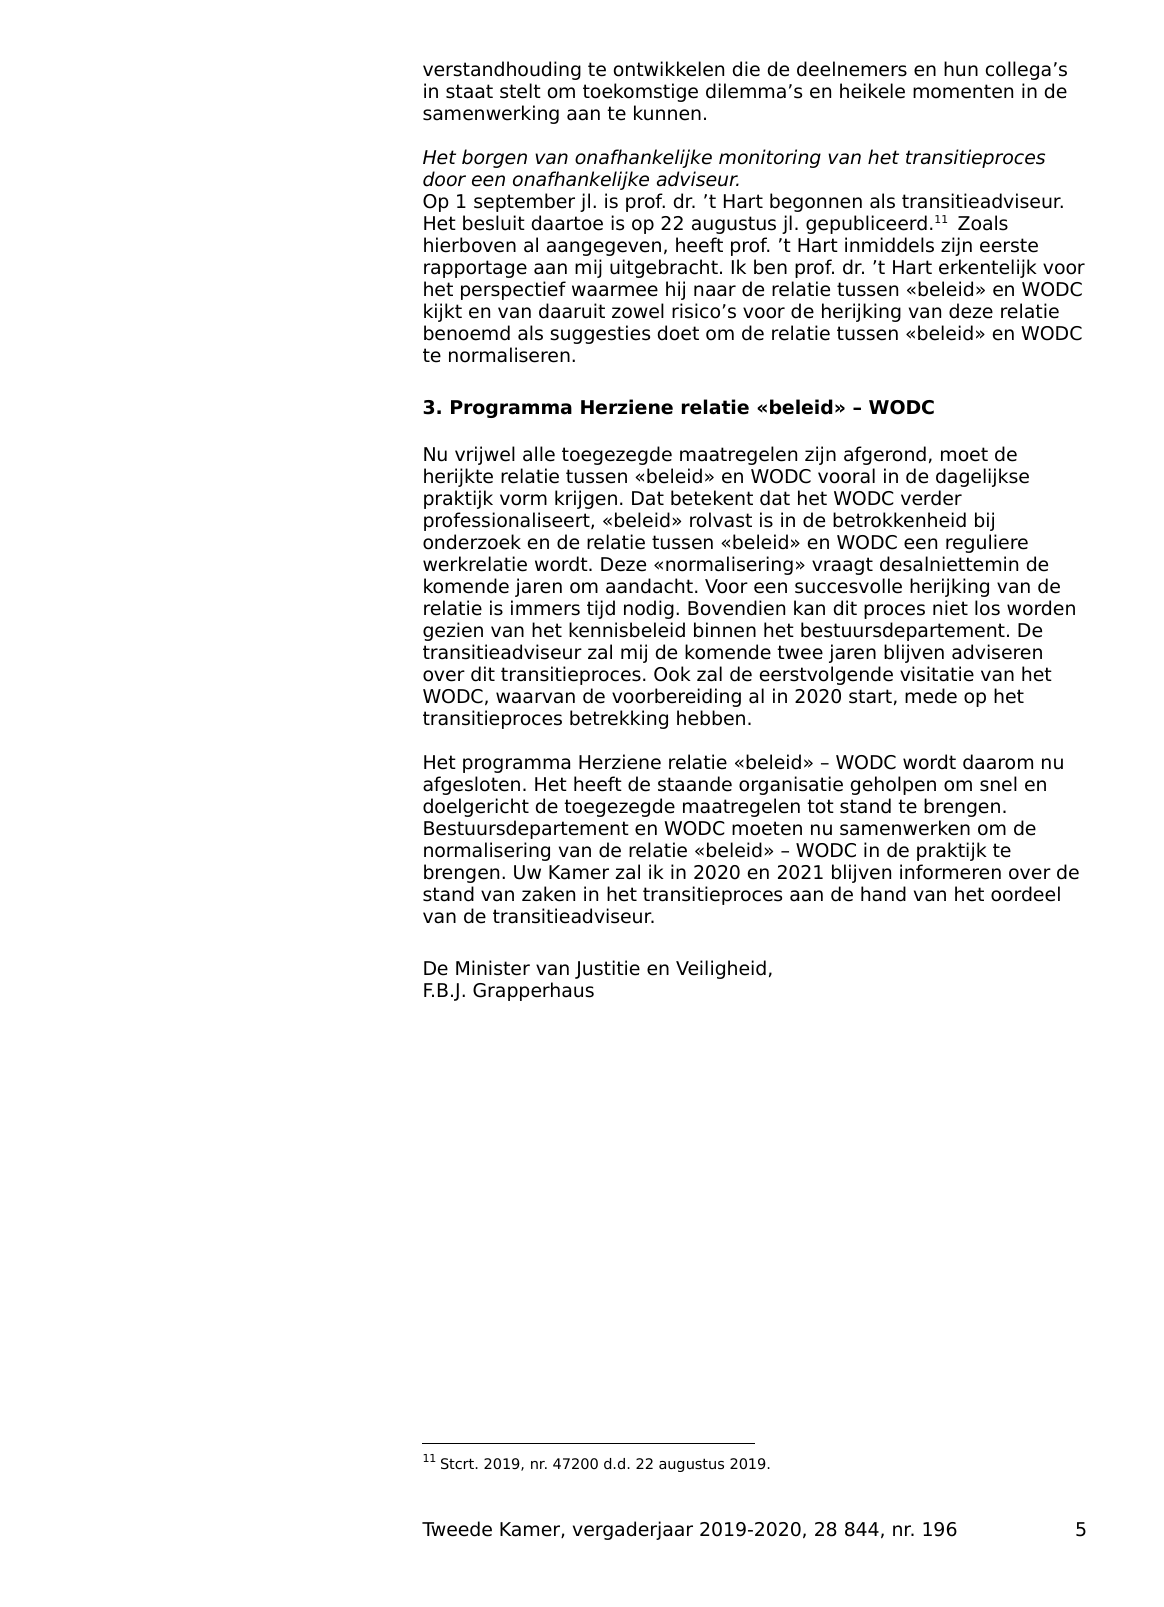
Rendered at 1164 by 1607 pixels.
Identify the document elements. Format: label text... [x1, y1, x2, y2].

text Het borgen van onafhankelijke monitoring van het transitieproces door een onafhankelijke adviseur. [422, 147, 1087, 191]
text De Minister van Justitie en Veiligheid, F.B.J. Grapperhaus [422, 958, 1087, 1002]
text Nu vrijwel alle toegezegde maatregelen zijn afgerond, moet de herijkte relatie tussen «beleid» en WODC vooral in de dagelijkse praktijk vorm krijgen. Dat betekent dat het WODC verder professionaliseert, «beleid» rolvast is in de betrokkenheid bij onderzoek en de relatie tussen «beleid» en WODC een reguliere werkrelatie wordt. Deze «normalisering» vraagt desalniettemin de komende jaren om aandacht. Voor een succesvolle herijking van de relatie is immers tijd nodig. Bovendien kan dit proces niet los worden gezien van het kennisbeleid binnen het bestuursdepartement. De transitieadviseur zal mij de komende twee jaren blijven adviseren over dit transitieproces. Ook zal de eerstvolgende visitatie van het WODC, waarvan de voorbereiding al in 2020 start, mede op het transitieproces betrekking hebben. [422, 444, 1087, 730]
text Op 1 september jl. is prof. dr. ’t Hart begonnen als transitieadviseur. Het besluit daartoe is op 22 augustus jl. gepubliceerd. Zoals hierboven al aangegeven, heeft prof. ’t Hart inmiddels zijn eerste rapportage aan mij uitgebracht. Ik ben prof. dr. ’t Hart erkentelijk voor het perspectief waarmee hij naar de relatie tussen «beleid» en WODC kijkt en van daaruit zowel risico’s voor de herijking van deze relatie benoemd als suggesties doet om de relatie tussen «beleid» en WODC te normaliseren. [422, 191, 1087, 367]
text Het programma Herziene relatie «beleid» – WODC wordt daarom nu afgesloten. Het heeft de staande organisatie geholpen om snel en doelgericht de toegezegde maatregelen tot stand te brengen. Bestuursdepartement en WODC moeten nu samenwerken om de normalisering van de relatie «beleid» – WODC in de praktijk te brengen. Uw Kamer zal ik in 2020 en 2021 blijven informeren over de stand van zaken in het transitieproces aan de hand van het oordeel van de transitieadviseur. [422, 752, 1087, 928]
text verstandhouding te ontwikkelen die de deelnemers en hun collega’s in staat stelt om toekomstige dilemma’s en heikele momenten in de samenwerking aan te kunnen. [422, 59, 1087, 125]
text Stcrt. 2019, nr. 47200 d.d. 22 augustus 2019. [422, 1452, 1087, 1474]
subtitle 3. Programma Herziene relatie «beleid» – WODC [422, 397, 1087, 419]
